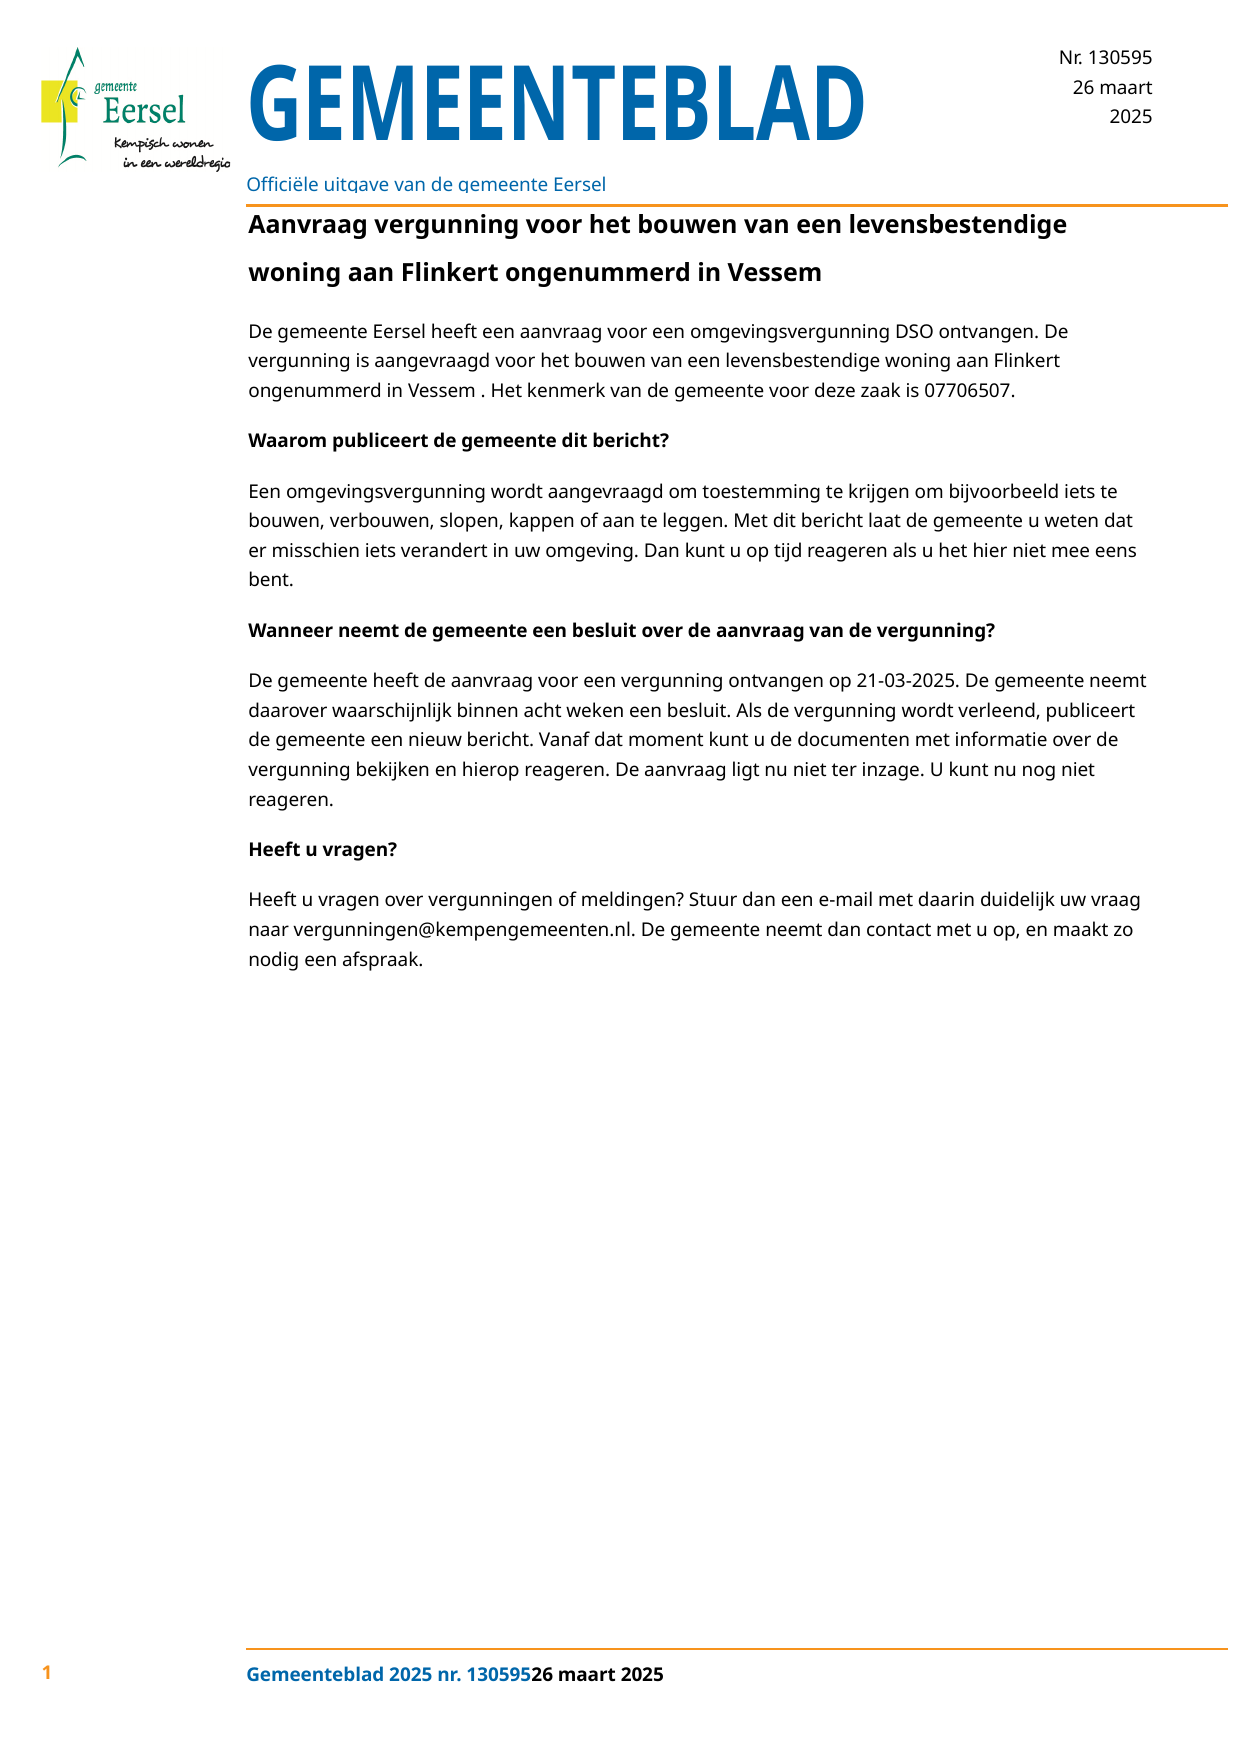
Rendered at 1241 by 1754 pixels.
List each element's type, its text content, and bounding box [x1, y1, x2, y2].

picture [41, 47, 231, 172]
text Een omgevingsvergunning wordt aangevraagd om toestemming te krijgen om bijvoorbeeld iets te bouwen, verbouwen, slopen, kappen of aan te leggen. Met dit bericht laat de gemeente u weten dat er misschien iets verandert in uw omgeving. Dan kunt u op tijd reageren als u het hier niet mee eens bent. [248, 478, 1152, 592]
text De gemeente heeft de aanvraag voor een vergunning ontvangen op 21-03-2025. De gemeente neemt daarover waarschijnlijk binnen acht weken een besluit. Als de vergunning wordt verleend, publiceert de gemeente een nieuw bericht. Vanaf dat moment kunt u de documenten met informatie over de vergunning bekijken en hierop reageren. De aanvraag ligt nu niet ter inzage. U kunt nu nog niet reageren. [248, 667, 1152, 812]
text Heeft u vragen? [248, 836, 1152, 862]
text Waarom publiceert de gemeente dit bericht? [248, 427, 1152, 453]
text Heeft u vragen over vergunningen of meldingen? Stuur dan een e-mail met daarin duidelijk uw vraag naar vergunningen@kempengemeenten.nl. De gemeente neemt dan contact met u op, en maakt zo nodig een afspraak. [248, 887, 1152, 972]
text Aanvraag vergunning voor het bouwen van een levensbestendige woning aan Flinkert ongenummerd in Vessem [248, 207, 1152, 288]
text De gemeente Eersel heeft een aanvraag voor een omgevingsvergunning DSO ontvangen. De vergunning is aangevraagd voor het bouwen van een levensbestendige woning aan Flinkert ongenummerd in Vessem . Het kenmerk van de gemeente voor deze zaak is 07706507. [248, 318, 1152, 403]
text Wanneer neemt de gemeente een besluit over de aanvraag van de vergunning? [248, 617, 1152, 643]
